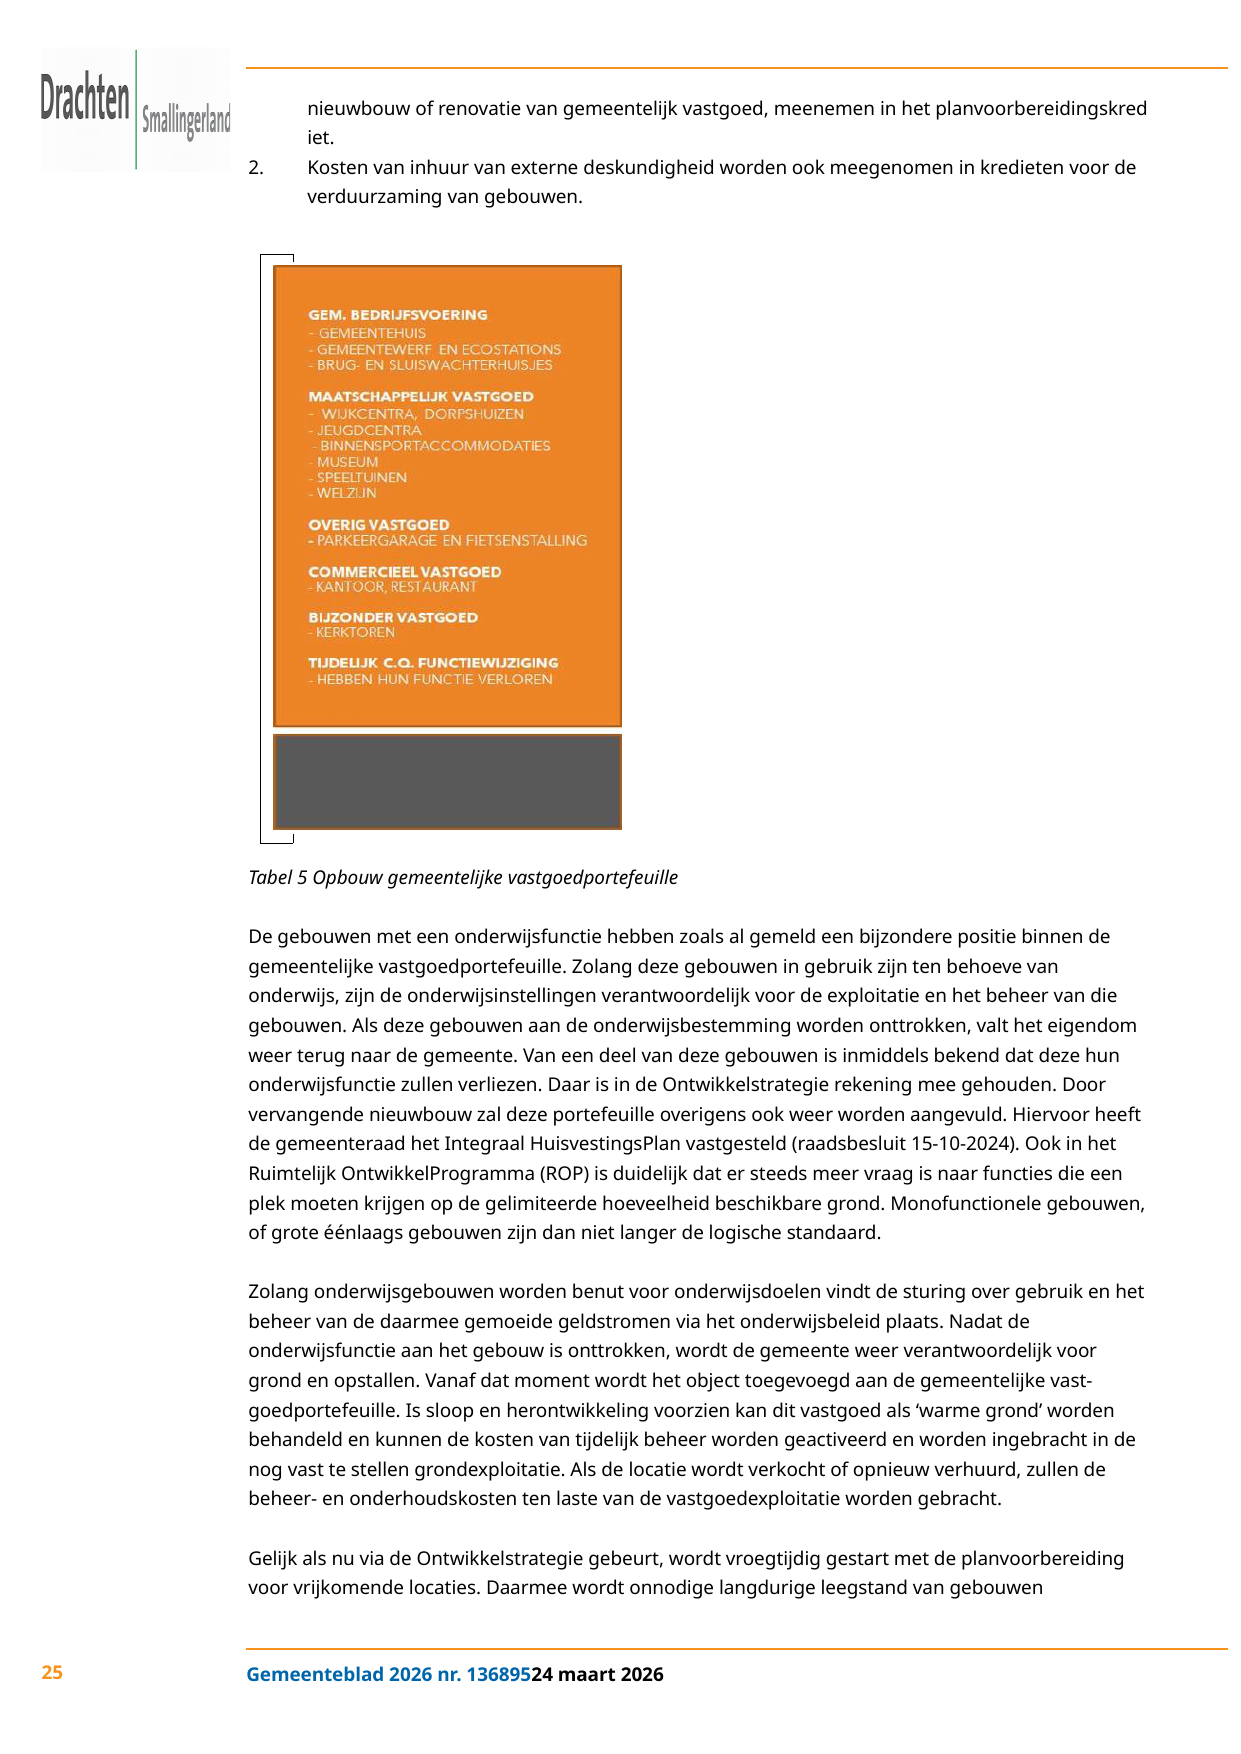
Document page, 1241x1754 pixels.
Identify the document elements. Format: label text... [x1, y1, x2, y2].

table_header nieuwbouw of renovatie van gemeentelijk vastgoed, meenemen in het planvoorbereidingskrediet. Kosten van inhuur van externe deskundigheid worden ook meegenomen in kredieten voor de verduurzaming van gebouwen. [248, 95, 1152, 209]
text Tabel 5 Opbouw gemeentelijke vastgoedportefeuille [248, 864, 1152, 890]
text Zolang onderwijsgebouwen worden benut voor onderwijsdoelen vindt de sturing over gebruik en het beheer van de daarmee gemoeide geldstromen via het onderwijsbeleid plaats. Nadat de onderwijsfunctie aan het gebouw is onttrokken, wordt de gemeente weer verantwoordelijk voor grond en opstallen. Vanaf dat moment wordt het object toegevoegd aan de gemeentelijke vast- goedportefeuille. Is sloop en herontwikkeling voorzien kan dit vastgoed als ‘warme grond’ worden behandeld en kunnen de kosten van tijdelijk beheer worden geactiveerd en worden ingebracht in de nog vast te stellen grondexploitatie. Als de locatie wordt verkocht of opnieuw verhuurd, zullen de beheer- en onderhoudskosten ten laste van de vastgoedexploitatie worden gebracht. [248, 1278, 1152, 1511]
picture [41, 47, 231, 172]
text De gebouwen met een onderwijsfunctie hebben zoals al gemeld een bijzondere positie binnen de gemeentelijke vastgoedportefeuille. Zolang deze gebouwen in gebruik zijn ten behoeve van onderwijs, zijn de onderwijsinstellingen verantwoordelijk voor de exploitatie en het beheer van die gebouwen. Als deze gebouwen aan de onderwijsbestemming worden onttrokken, valt het eigendom weer terug naar de gemeente. Van een deel van deze gebouwen is inmiddels bekend dat deze hun onderwijsfunctie zullen verliezen. Daar is in de Ontwikkelstrategie rekening mee gehouden. Door vervangende nieuwbouw zal deze portefeuille overigens ook weer worden aangevuld. Hiervoor heeft de gemeenteraad het Integraal HuisvestingsPlan vastgesteld (raadsbesluit 15-10-2024). Ook in het Ruimtelijk OntwikkelProgramma (ROP) is duidelijk dat er steeds meer vraag is naar functies die een plek moeten krijgen op de gelimiteerde hoeveelheid beschikbare grond. Monofunctionele gebouwen, of grote éénlaags gebouwen zijn dan niet langer de logische standaard. [248, 923, 1152, 1245]
picture [268, 262, 624, 834]
text Gelijk als nu via de Ontwikkelstrategie gebeurt, wordt vroegtijdig gestart met de planvoorbereiding voor vrijkomende locaties. Daarmee wordt onnodige langdurige leegstand van gebouwen [248, 1545, 1152, 1600]
